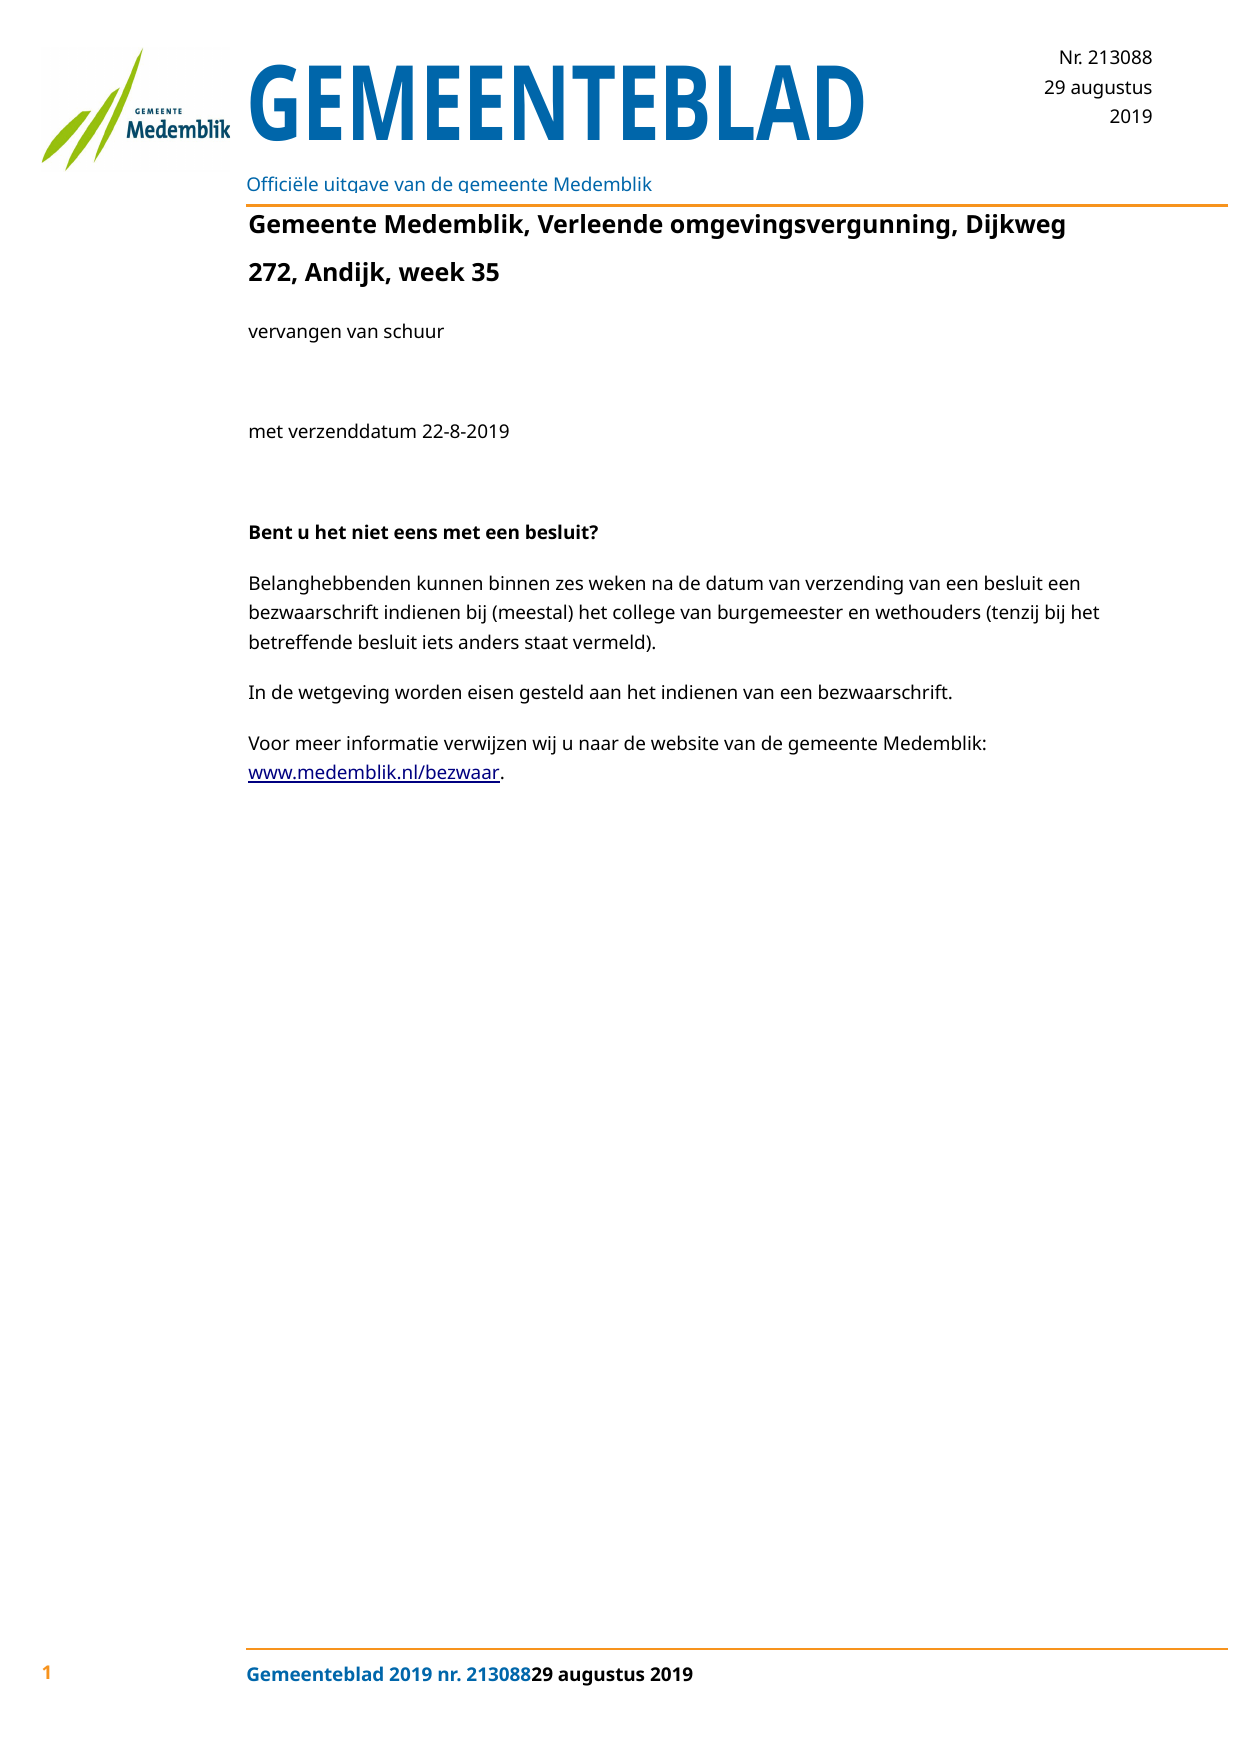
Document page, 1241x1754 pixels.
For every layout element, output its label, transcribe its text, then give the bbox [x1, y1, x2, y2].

text Voor meer informatie verwijzen wij u naar de website van de gemeente Medemblik: www.medemblik.nl/bezwaar. [248, 730, 1152, 785]
text In de wetgeving worden eisen gesteld aan het indienen van een bezwaarschrift. [248, 679, 1152, 705]
text Belanghebbenden kunnen binnen zes weken na de datum van verzending van een besluit een bezwaarschrift indienen bij (meestal) het college van burgemeester en wethouders (tenzij bij het betreffende besluit iets anders staat vermeld). [248, 570, 1152, 655]
text vervangen van schuur [248, 318, 1152, 344]
text Gemeente Medemblik, Verleende omgevingsvergunning, Dijkweg 272, Andijk, week 35 [248, 207, 1152, 288]
text met verzenddatum 22-8-2019 [248, 419, 1152, 444]
text Bent u het niet eens met een besluit? [248, 519, 1152, 545]
picture [41, 47, 231, 172]
